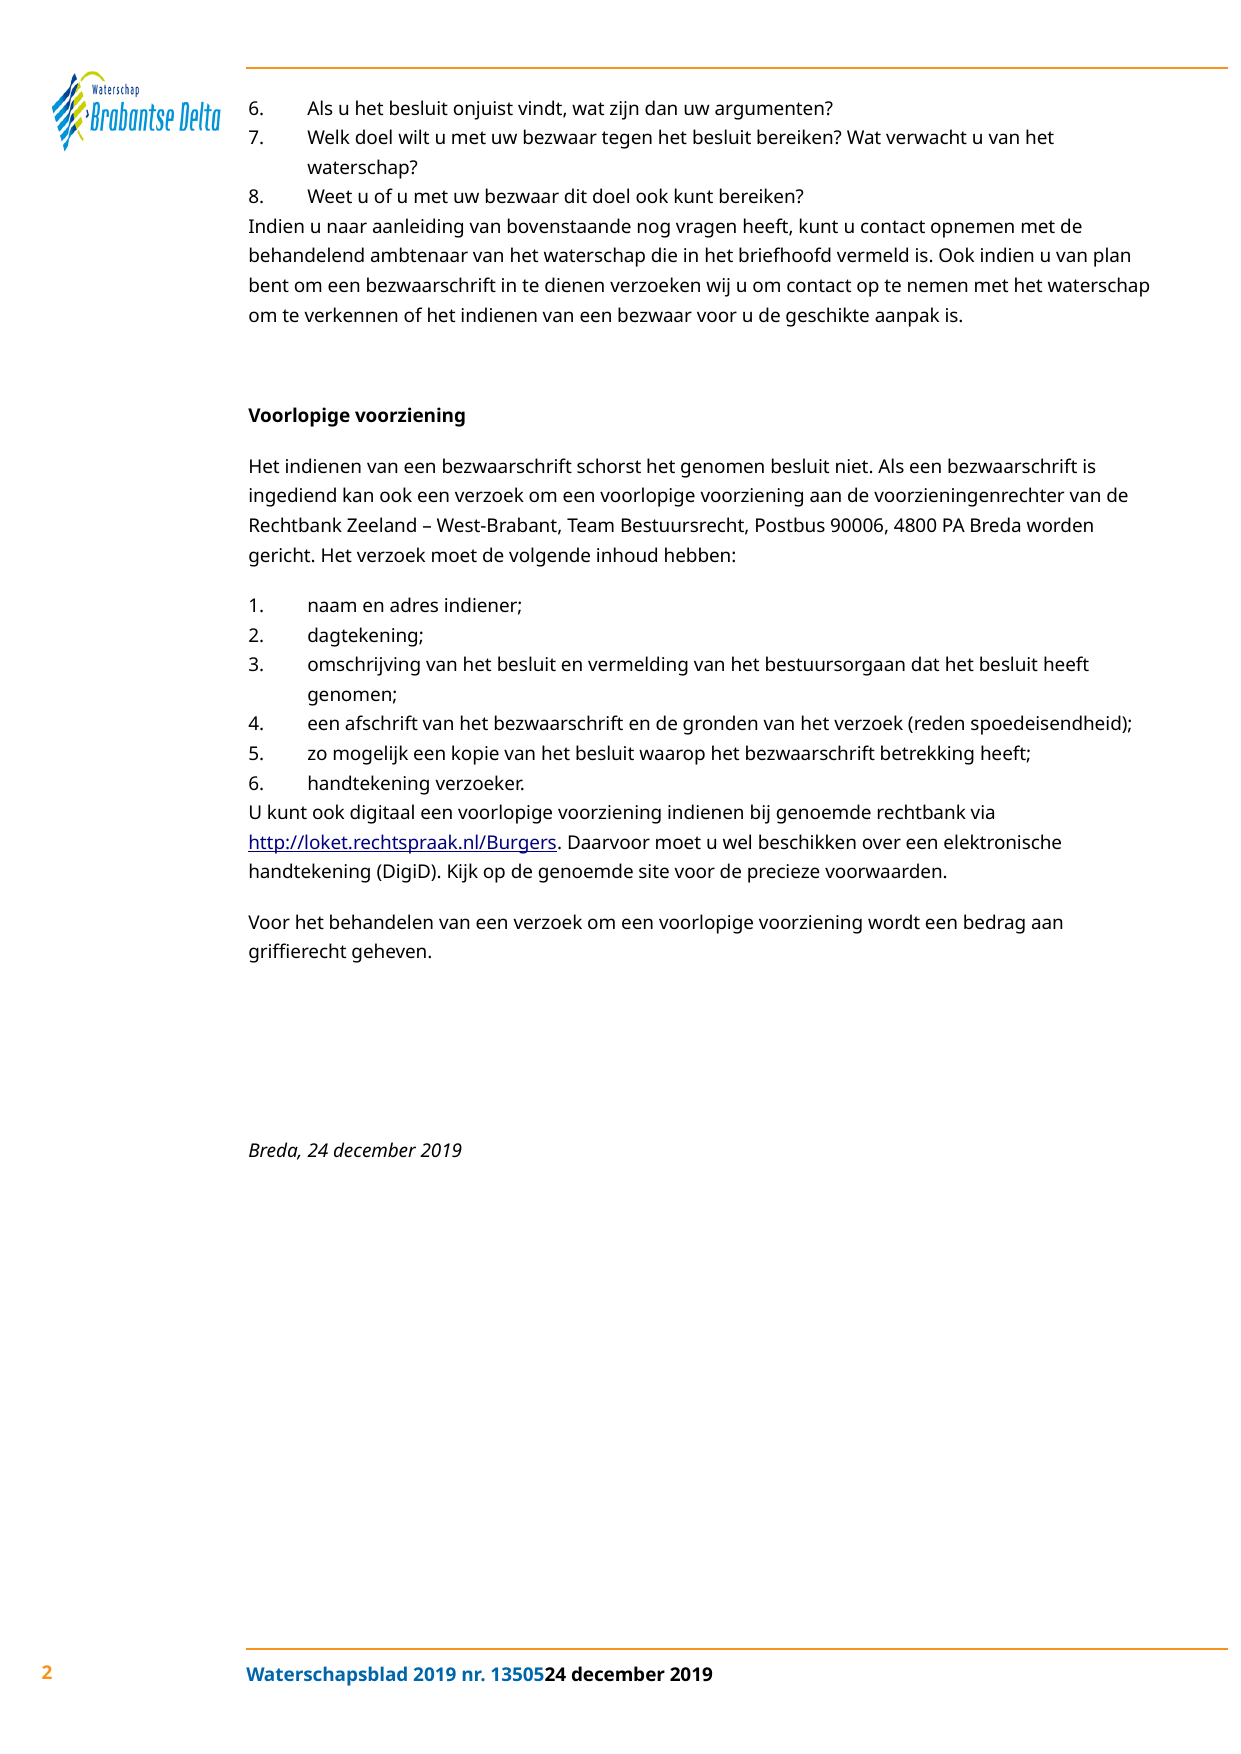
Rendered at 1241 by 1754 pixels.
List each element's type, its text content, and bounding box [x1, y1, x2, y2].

picture [41, 47, 231, 172]
list Weet u of u met uw bezwaar dit doel ook kunt bereiken? [248, 183, 1152, 209]
list omschrijving van het besluit en vermelding van het bestuursorgaan dat het besluit heeft genomen; [248, 651, 1152, 707]
text Breda, 24 december 2019 [248, 1138, 1152, 1163]
list Welk doel wilt u met uw bezwaar tegen het besluit bereiken? Wat verwacht u van het waterschap? [248, 124, 1152, 180]
list zo mogelijk een kopie van het besluit waarop het bezwaarschrift betrekking heeft; [248, 740, 1152, 766]
list naam en adres indiener; [248, 592, 1152, 618]
text Het indienen van een bezwaarschrift schorst het genomen besluit niet. Als een bezwaarschrift is ingediend kan ook een verzoek om een voorlopige voorziening aan de voorzieningenrechter van de Rechtbank Zeeland – West-Brabant, Team Bestuursrecht, Postbus 90006, 4800 PA Breda worden gericht. Het verzoek moet de volgende inhoud hebben: [248, 453, 1152, 568]
list Als u het besluit onjuist vindt, wat zijn dan uw argumenten? [248, 95, 1152, 121]
text U kunt ook digitaal een voorlopige voorziening indienen bij genoemde rechtbank via http://loket.rechtspraak.nl/Burgers. Daarvoor moet u wel beschikken over een elektronische handtekening (DigiD). Kijk op de genoemde site voor de precieze voorwaarden. [248, 799, 1152, 884]
text Voor het behandelen van een verzoek om een voorlopige voorziening wordt een bedrag aan griffierecht geheven. [248, 909, 1152, 964]
text Voorlopige voorziening [248, 403, 1152, 428]
list dagtekening; [248, 622, 1152, 648]
list een afschrift van het bezwaarschrift en de gronden van het verzoek (reden spoedeisendheid); [248, 711, 1152, 736]
list handtekening verzoeker. [248, 770, 1152, 796]
text Indien u naar aanleiding van bovenstaande nog vragen heeft, kunt u contact opnemen met de behandelend ambtenaar van het waterschap die in het briefhoofd vermeld is. Ook indien u van plan bent om een bezwaarschrift in te dienen verzoeken wij u om contact op te nemen met het waterschap om te verkennen of het indienen van een bezwaar voor u de geschikte aanpak is. [248, 213, 1152, 328]
